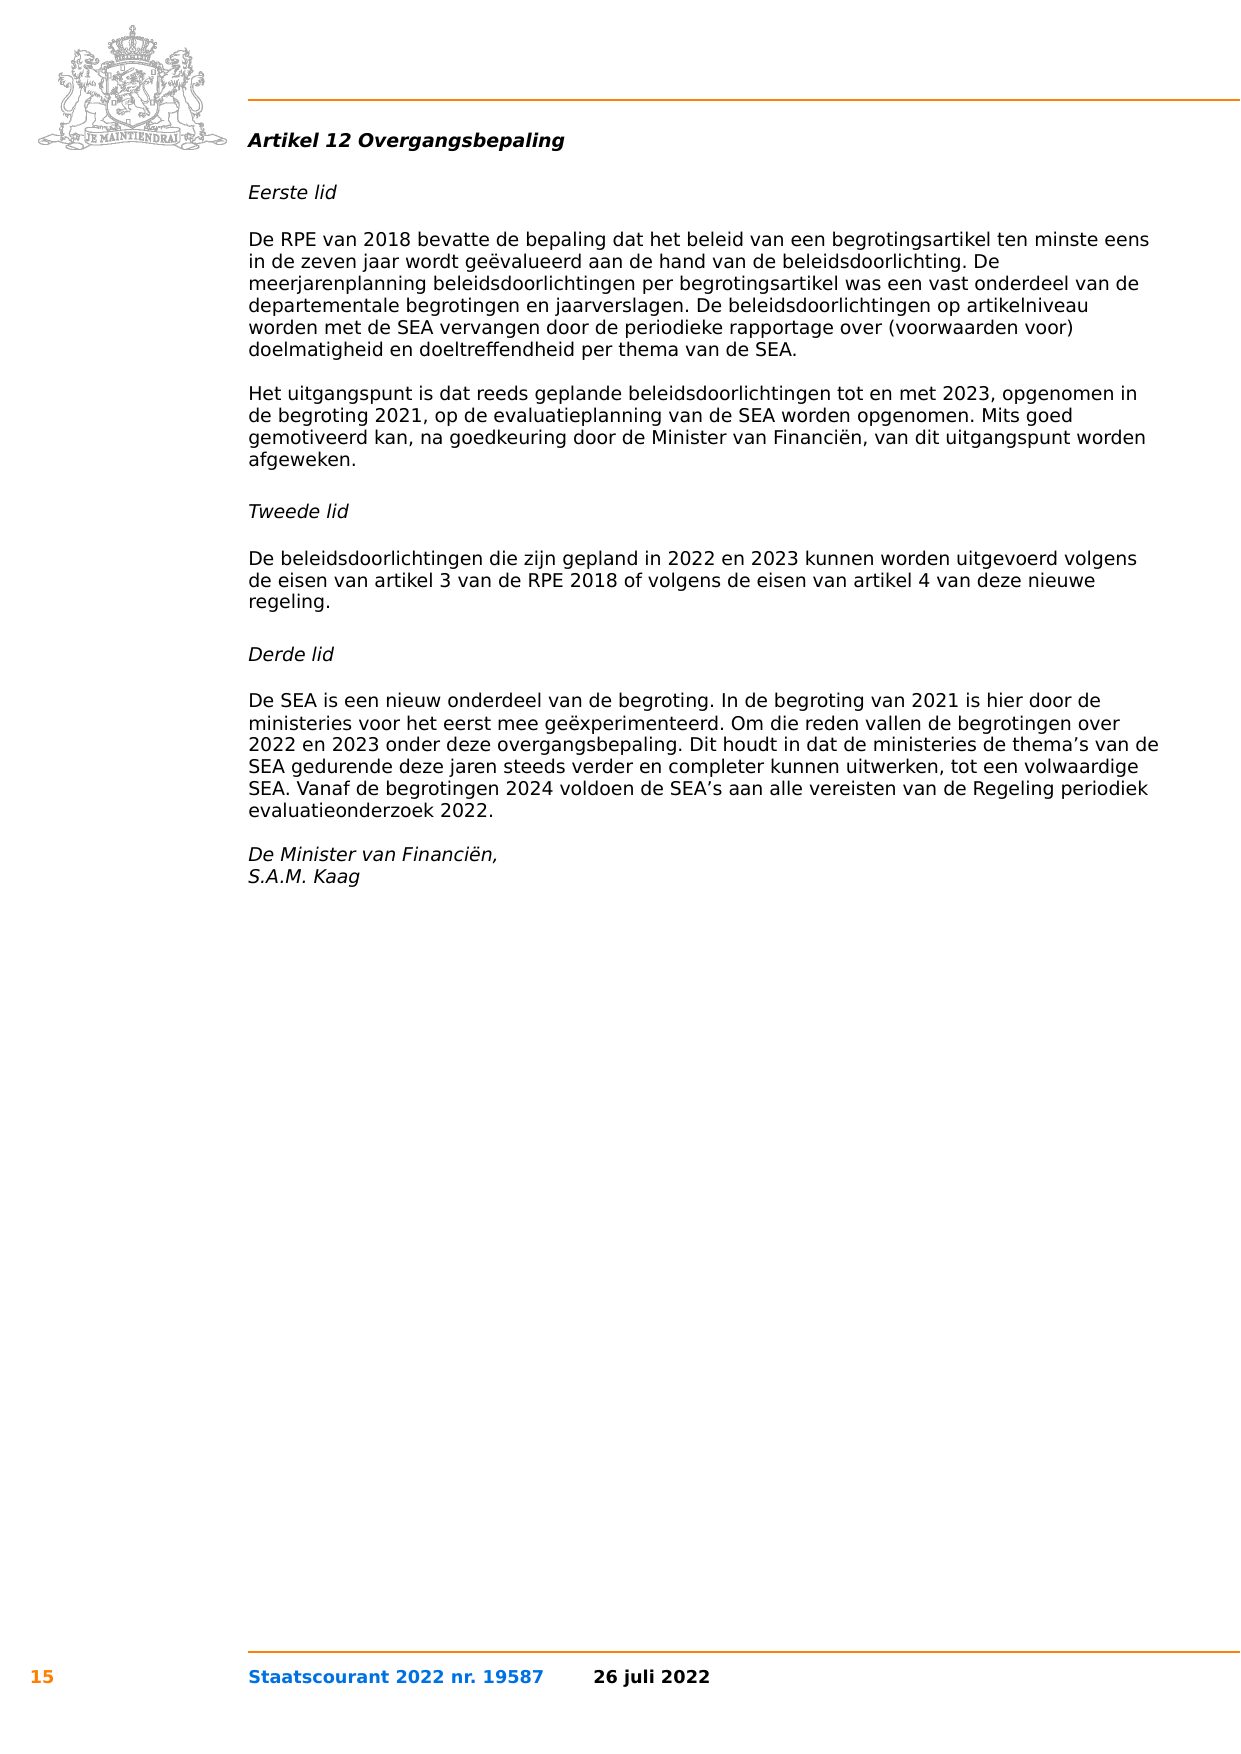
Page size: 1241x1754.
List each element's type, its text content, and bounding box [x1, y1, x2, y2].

subtitle Derde lid [248, 643, 1163, 665]
picture [38, 25, 227, 150]
subtitle Artikel 12 Overgangsbepaling [248, 130, 1163, 152]
text De RPE van 2018 bevatte de bepaling dat het beleid van een begrotingsartikel ten minste eens in de zeven jaar wordt geëvalueerd aan de hand van de beleidsdoorlichting. De meerjarenplanning beleidsdoorlichtingen per begrotingsartikel was een vast onderdeel van de departementale begrotingen en jaarverslagen. De beleidsdoorlichtingen op artikelniveau worden met de SEA vervangen door de periodieke rapportage over (voorwaarden voor) doelmatigheid en doeltreffendheid per thema van de SEA. [248, 229, 1163, 361]
text De beleidsdoorlichtingen die zijn gepland in 2022 en 2023 kunnen worden uitgevoerd volgens de eisen van artikel 3 van de RPE 2018 of volgens de eisen van artikel 4 van deze nieuwe regeling. [248, 547, 1163, 613]
subtitle Tweede lid [248, 501, 1163, 522]
text Het uitgangspunt is dat reeds geplande beleidsdoorlichtingen tot en met 2023, opgenomen in de begroting 2021, op de evaluatieplanning van de SEA worden opgenomen. Mits goed gemotiveerd kan, na goedkeuring door de Minister van Financiën, van dit uitgangspunt worden afgeweken. [248, 383, 1163, 471]
text De Minister van Financiën, S.A.M. Kaag [248, 844, 1163, 888]
text De SEA is een nieuw onderdeel van de begroting. In de begroting van 2021 is hier door de ministeries voor het eerst mee geëxperimenteerd. Om die reden vallen de begrotingen over 2022 en 2023 onder deze overgangsbepaling. Dit houdt in dat de ministeries de thema’s van de SEA gedurende deze jaren steeds verder en completer kunnen uitwerken, tot een volwaardige SEA. Vanaf de begrotingen 2024 voldoen de SEA’s aan alle vereisten van de Regeling periodiek evaluatieonderzoek 2022. [248, 690, 1163, 822]
subtitle Eerste lid [248, 182, 1163, 204]
